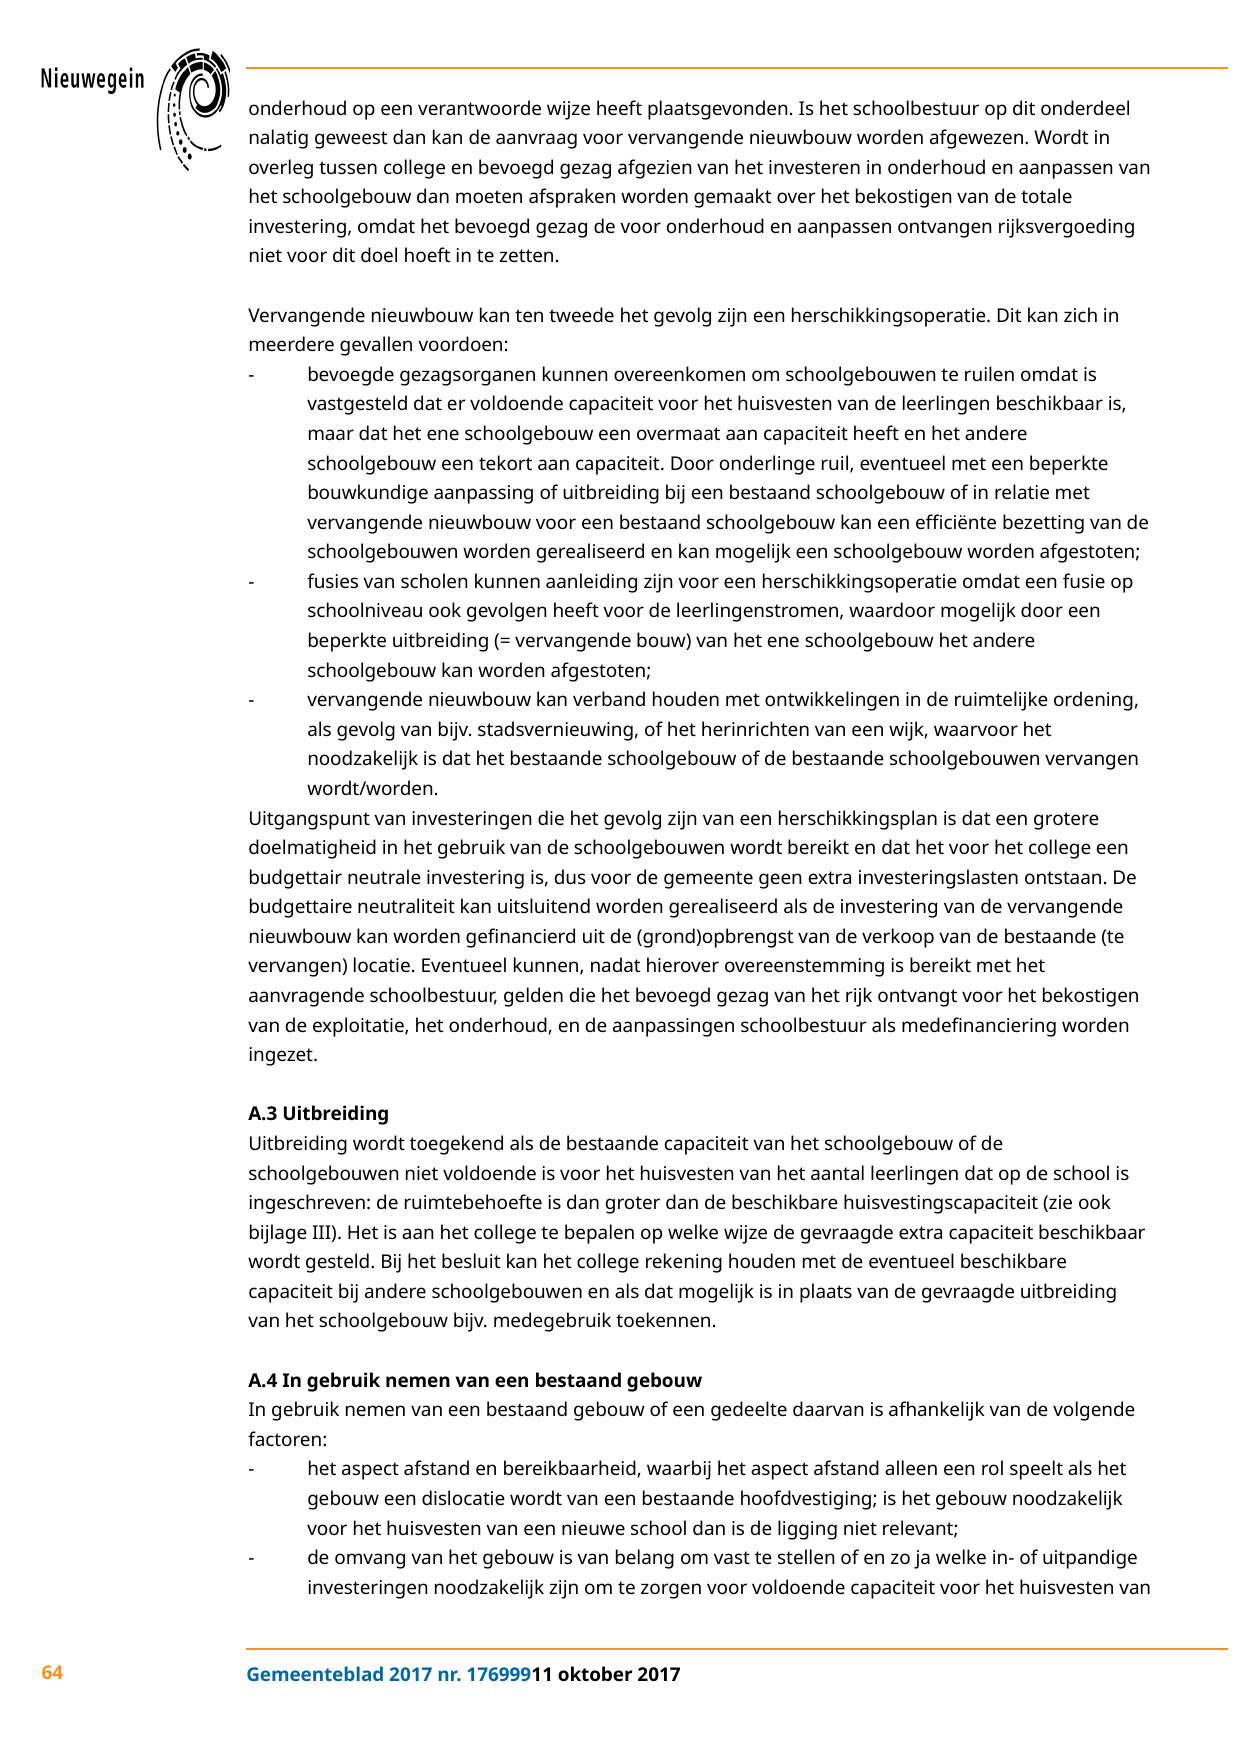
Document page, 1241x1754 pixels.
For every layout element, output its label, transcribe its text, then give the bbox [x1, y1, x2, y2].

list de omvang van het gebouw is van belang om vast te stellen of en zo ja welke in- of uitpandige investeringen noodzakelijk zijn om te zorgen voor voldoende capaciteit voor het huisvesten van [248, 1544, 1152, 1600]
text Uitgangspunt van investeringen die het gevolg zijn van een herschikkingsplan is dat een grotere doelmatigheid in het gebruik van de schoolgebouwen wordt bereikt en dat het voor het college een budgettair neutrale investering is, dus voor de gemeente geen extra investeringslasten ontstaan. De budgettaire neutraliteit kan uitsluitend worden gerealiseerd als de investering van de vervangende nieuwbouw kan worden gefinancierd uit de (grond)opbrengst van de verkoop van de bestaande (te vervangen) locatie. Eventueel kunnen, nadat hierover overeenstemming is bereikt met het aanvragende schoolbestuur, gelden die het bevoegd gezag van het rijk ontvangt voor het bekostigen van de exploitatie, het onderhoud, en de aanpassingen schoolbestuur als medefinanciering worden ingezet. [248, 805, 1152, 1067]
text Vervangende nieuwbouw kan ten tweede het gevolg zijn een herschikkingsoperatie. Dit kan zich in meerdere gevallen voordoen: [248, 302, 1152, 357]
list bevoegde gezagsorganen kunnen overeenkomen om schoolgebouwen te ruilen omdat is vastgesteld dat er voldoende capaciteit voor het huisvesten van de leerlingen beschikbaar is, maar dat het ene schoolgebouw een overmaat aan capaciteit heeft en het andere schoolgebouw een tekort aan capaciteit. Door onderlinge ruil, eventueel met een beperkte bouwkundige aanpassing of uitbreiding bij een bestaand schoolgebouw of in relatie met vervangende nieuwbouw voor een bestaand schoolgebouw kan een efficiënte bezetting van de schoolgebouwen worden gerealiseerd en kan mogelijk een schoolgebouw worden afgestoten; [248, 361, 1152, 564]
list het aspect afstand en bereikbaarheid, waarbij het aspect afstand alleen een rol speelt als het gebouw een dislocatie wordt van een bestaande hoofdvestiging; is het gebouw noodzakelijk voor het huisvesten van een nieuwe school dan is de ligging niet relevant; [248, 1456, 1152, 1541]
text A.4 In gebruik nemen van een bestaand gebouw [248, 1367, 1152, 1393]
text onderhoud op een verantwoorde wijze heeft plaatsgevonden. Is het schoolbestuur op dit onderdeel nalatig geweest dan kan de aanvraag voor vervangende nieuwbouw worden afgewezen. Wordt in overleg tussen college en bevoegd gezag afgezien van het investeren in onderhoud en aanpassen van het schoolgebouw dan moeten afspraken worden gemaakt over het bekostigen van de totale investering, omdat het bevoegd gezag de voor onderhoud en aanpassen ontvangen rijksvergoeding niet voor dit doel hoeft in te zetten. [248, 95, 1152, 268]
list vervangende nieuwbouw kan verband houden met ontwikkelingen in de ruimtelijke ordening, als gevolg van bijv. stadsvernieuwing, of het herinrichten van een wijk, waarvoor het noodzakelijk is dat het bestaande schoolgebouw of de bestaande schoolgebouwen vervangen wordt/worden. [248, 686, 1152, 801]
list fusies van scholen kunnen aanleiding zijn voor een herschikkingsoperatie omdat een fusie op schoolniveau ook gevolgen heeft voor de leerlingenstromen, waardoor mogelijk door een beperkte uitbreiding (= vervangende bouw) van het ene schoolgebouw het andere schoolgebouw kan worden afgestoten; [248, 568, 1152, 683]
picture [41, 47, 231, 172]
text Uitbreiding wordt toegekend als de bestaande capaciteit van het schoolgebouw of de schoolgebouwen niet voldoende is voor het huisvesten van het aantal leerlingen dat op de school is ingeschreven: de ruimtebehoefte is dan groter dan de beschikbare huisvestingscapaciteit (zie ook bijlage III). Het is aan het college te bepalen op welke wijze de gevraagde extra capaciteit beschikbaar wordt gesteld. Bij het besluit kan het college rekening houden met de eventueel beschikbare capaciteit bij andere schoolgebouwen en als dat mogelijk is in plaats van de gevraagde uitbreiding van het schoolgebouw bijv. medegebruik toekennen. [248, 1130, 1152, 1333]
text A.3 Uitbreiding [248, 1101, 1152, 1126]
text In gebruik nemen van een bestaand gebouw of een gedeelte daarvan is afhankelijk van de volgende factoren: [248, 1396, 1152, 1452]
